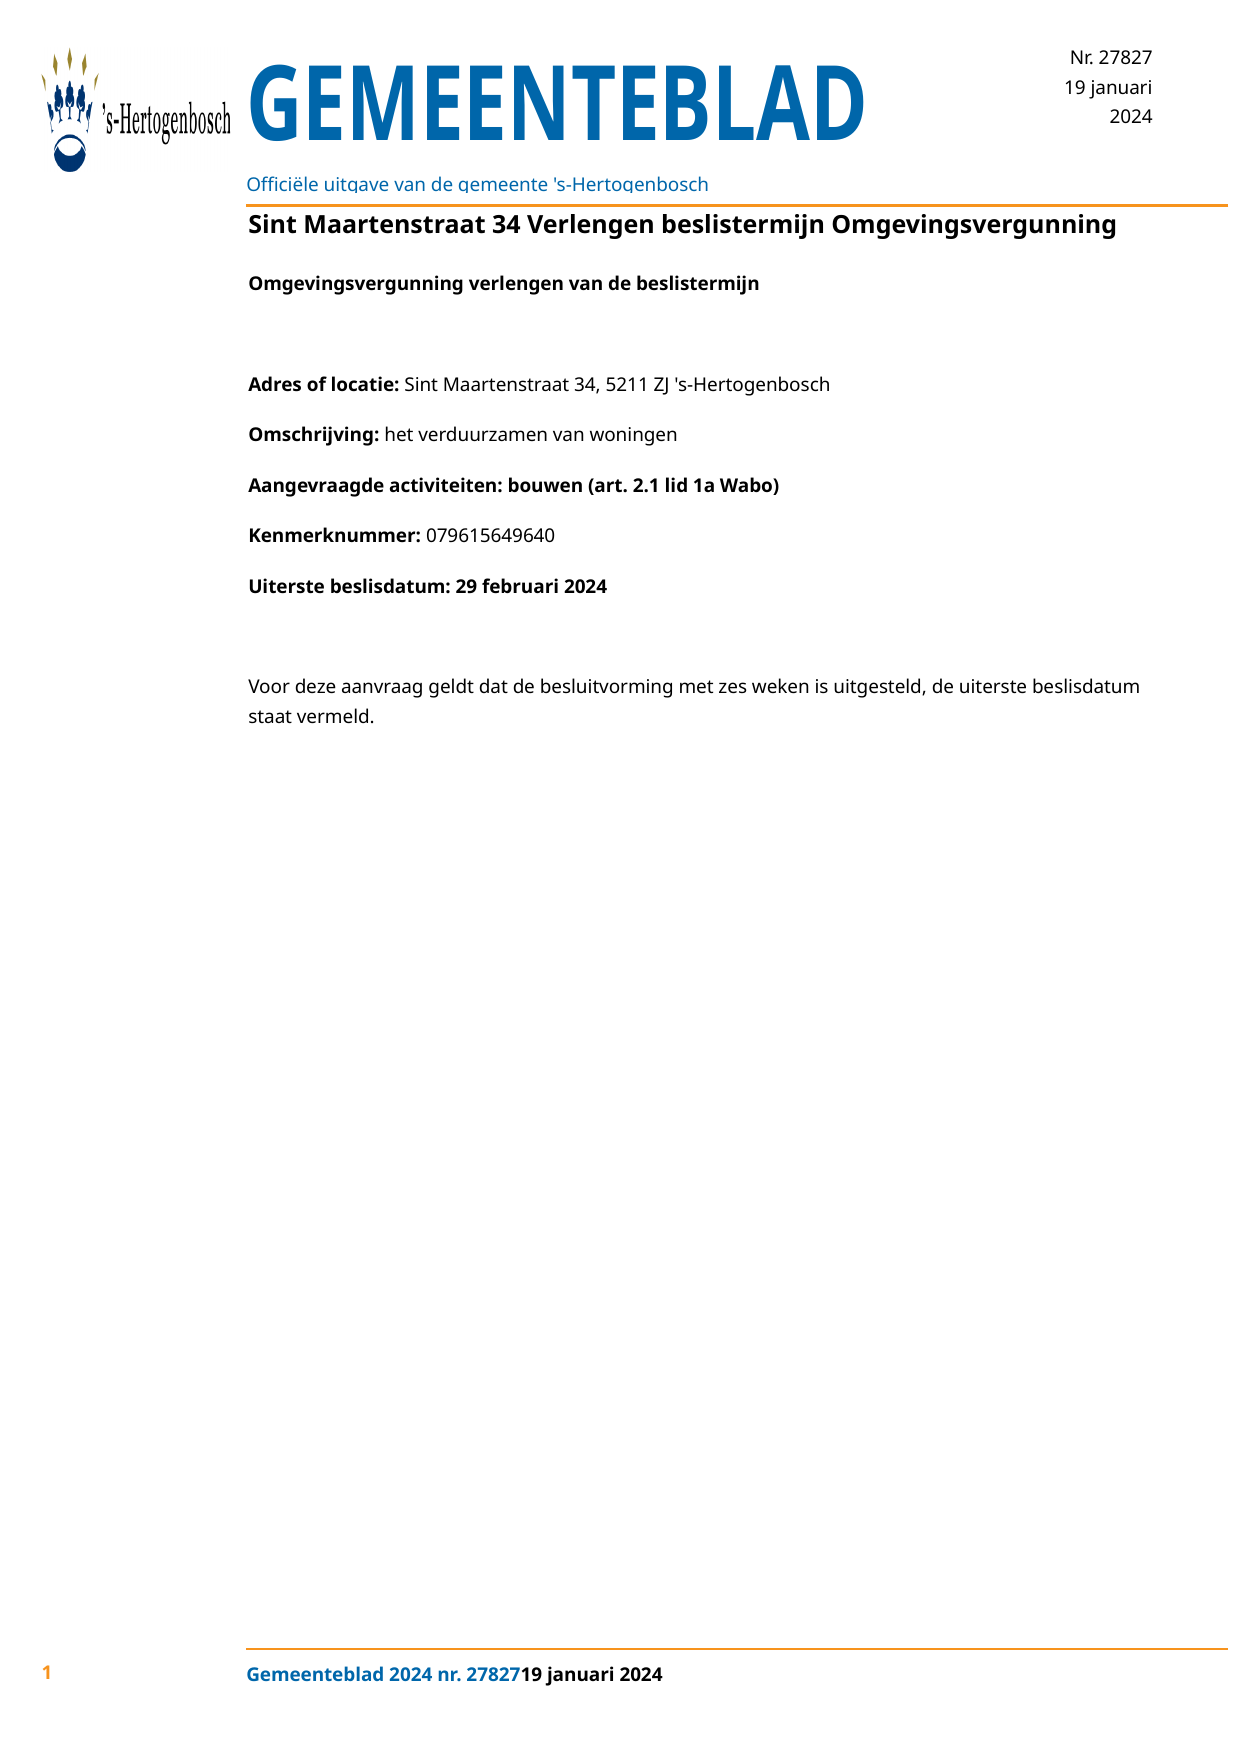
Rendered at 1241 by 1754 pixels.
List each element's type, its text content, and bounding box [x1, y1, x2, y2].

text Sint Maartenstraat 34 Verlengen beslistermijn Omgevingsvergunning [248, 207, 1152, 241]
text Adres of locatie: Sint Maartenstraat 34, 5211 ZJ 's-Hertogenbosch [248, 371, 1152, 397]
text Aangevraagde activiteiten: bouwen (art. 2.1 lid 1a Wabo) [248, 472, 1152, 498]
text Voor deze aanvraag geldt dat de besluitvorming met zes weken is uitgesteld, de uiterste beslisdatum staat vermeld. [248, 674, 1152, 729]
text Uiterste beslisdatum: 29 februari 2024 [248, 573, 1152, 598]
text Omschrijving: het verduurzamen van woningen [248, 422, 1152, 447]
picture [41, 47, 231, 172]
text Omgevingsvergunning verlengen van de beslistermijn [248, 270, 1152, 296]
text Kenmerknummer: 079615649640 [248, 522, 1152, 548]
